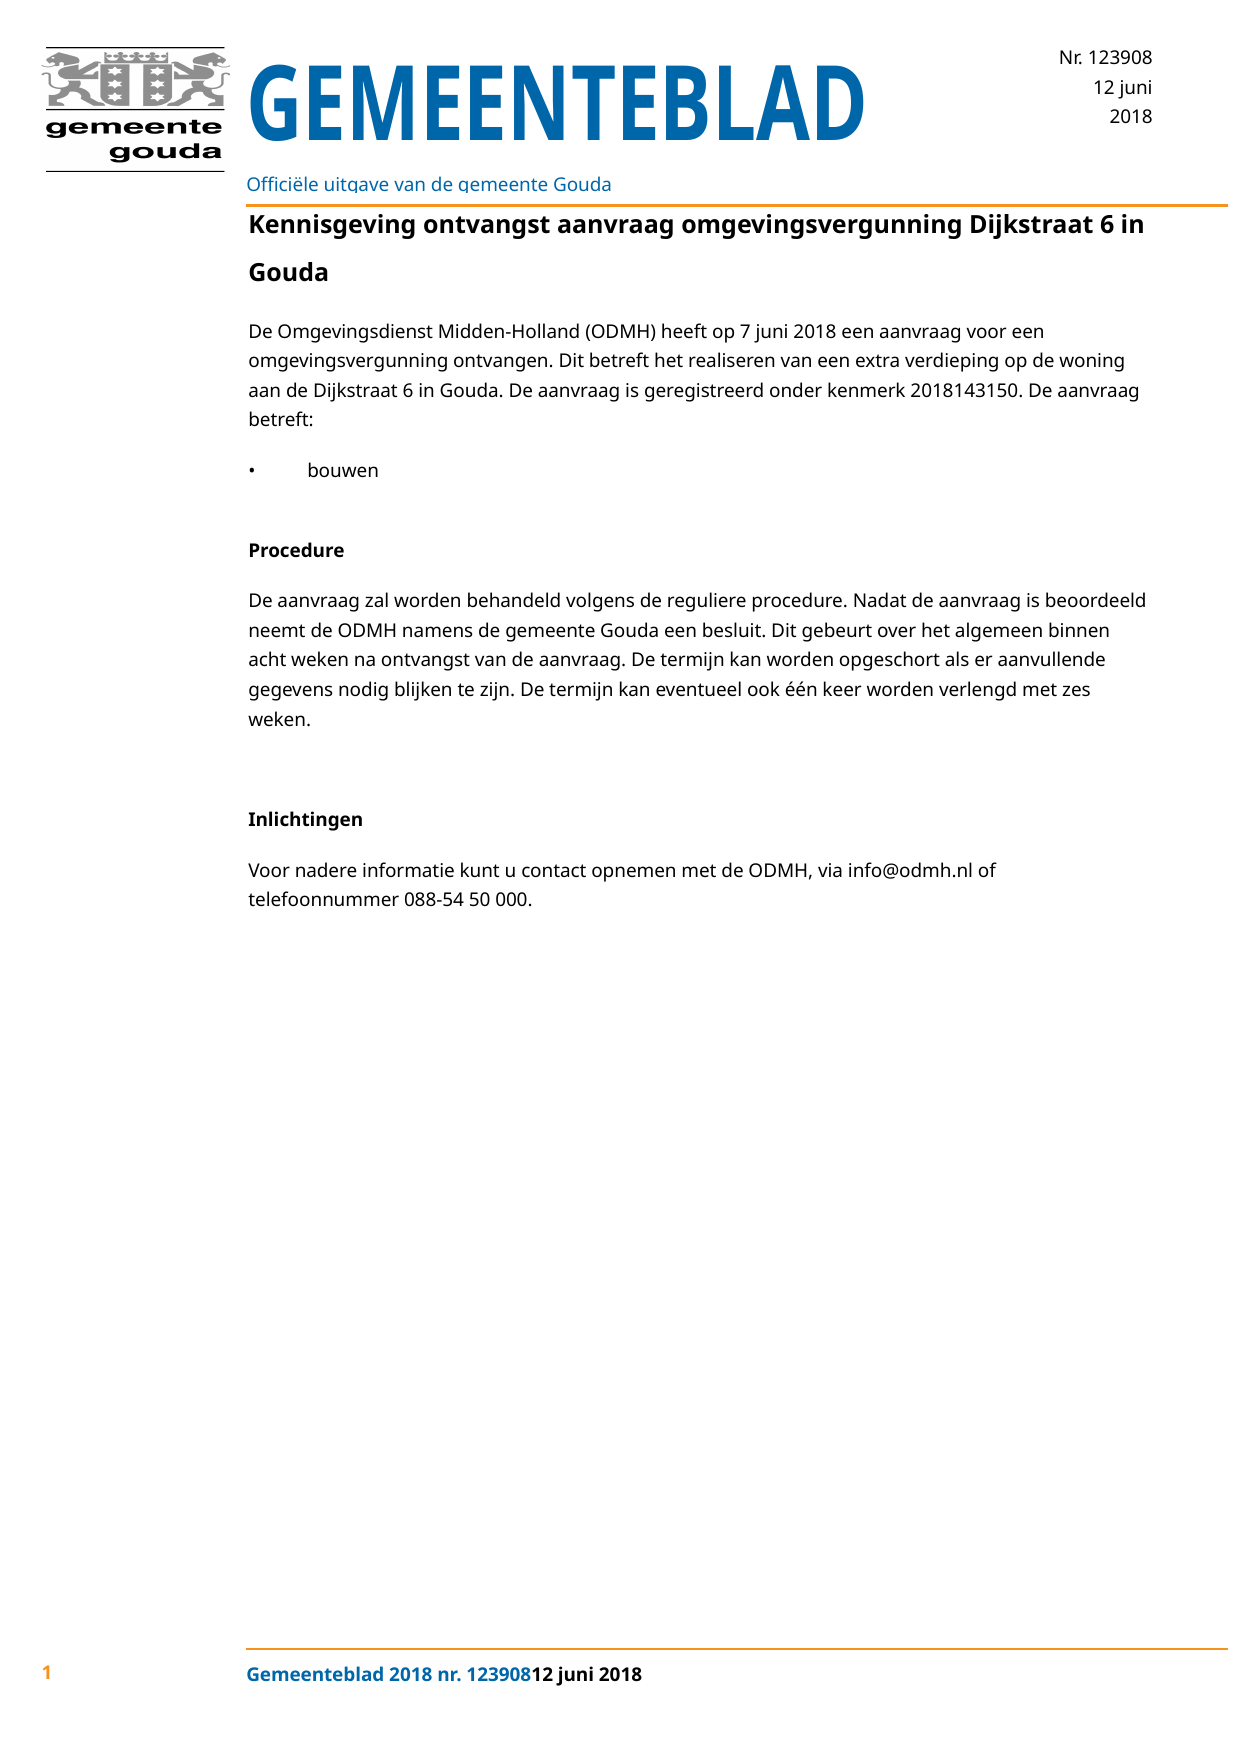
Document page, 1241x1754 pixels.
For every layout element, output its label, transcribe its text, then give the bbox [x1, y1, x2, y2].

text De aanvraag zal worden behandeld volgens de reguliere procedure. Nadat de aanvraag is beoordeeld neemt de ODMH namens de gemeente Gouda een besluit. Dit gebeurt over het algemeen binnen acht weken na ontvangst van de aanvraag. De termijn kan worden opgeschort als er aanvullende gegevens nodig blijken te zijn. De termijn kan eventueel ook één keer worden verlengd met zes weken. [248, 587, 1152, 732]
picture [41, 47, 231, 172]
text De Omgevingsdienst Midden-Holland (ODMH) heeft op 7 juni 2018 een aanvraag voor een omgevingsvergunning ontvangen. Dit betreft het realiseren van een extra verdieping op de woning aan de Dijkstraat 6 in Gouda. De aanvraag is geregistreerd onder kenmerk 2018143150. De aanvraag betreft: [248, 318, 1152, 432]
text Inlichtingen [248, 807, 1152, 832]
text Kennisgeving ontvangst aanvraag omgevingsvergunning Dijkstraat 6 in Gouda [248, 207, 1152, 288]
list bouwen [248, 457, 1152, 483]
text Voor nadere informatie kunt u contact opnemen met de ODMH, via info@odmh.nl of telefoonnummer 088-54 50 000. [248, 857, 1152, 912]
text Procedure [248, 537, 1152, 563]
